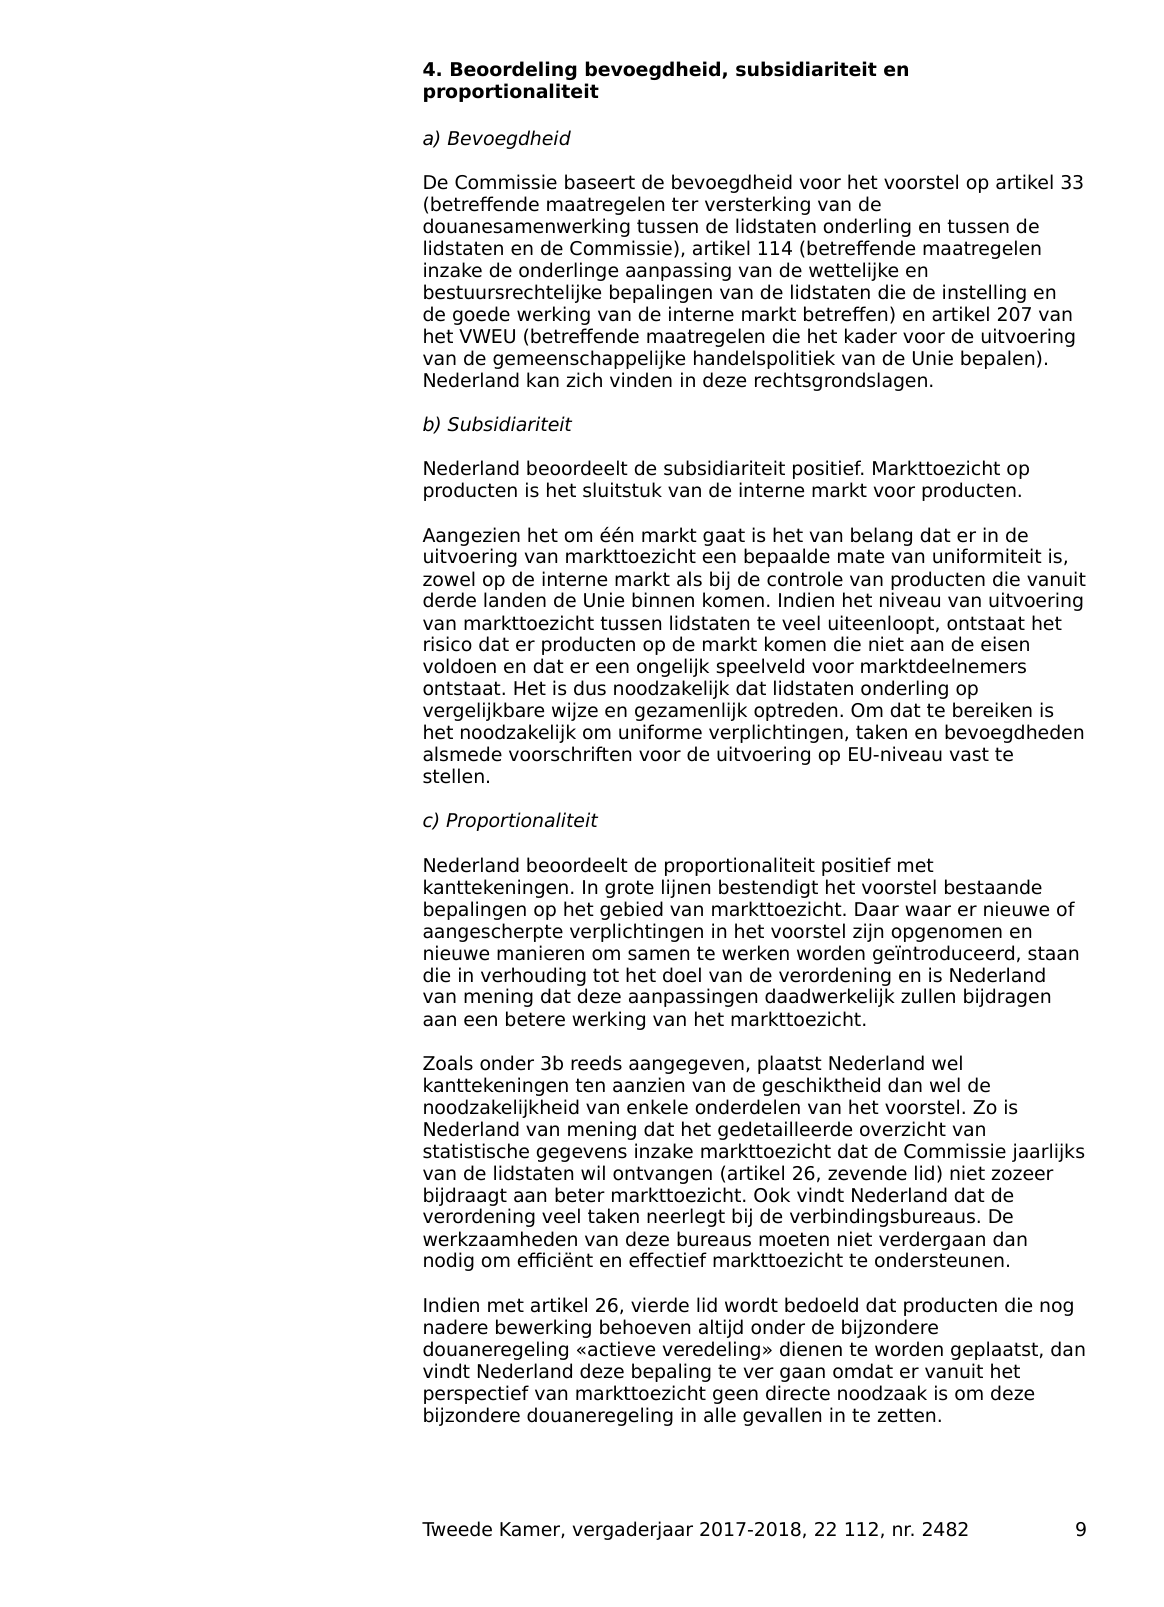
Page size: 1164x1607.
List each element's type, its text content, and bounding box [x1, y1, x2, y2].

subtitle 4. Beoordeling bevoegdheid, subsidiariteit en proportionaliteit [422, 59, 1087, 103]
text Aangezien het om één markt gaat is het van belang dat er in de uitvoering van markttoezicht een bepaalde mate van uniformiteit is, zowel op de interne markt als bij de controle van producten die vanuit derde landen de Unie binnen komen. Indien het niveau van uitvoering van markttoezicht tussen lidstaten te veel uiteenloopt, ontstaat het risico dat er producten op de markt komen die niet aan de eisen voldoen en dat er een ongelijk speelveld voor marktdeelnemers ontstaat. Het is dus noodzakelijk dat lidstaten onderling op vergelijkbare wijze en gezamenlijk optreden. Om dat te bereiken is het noodzakelijk om uniforme verplichtingen, taken en bevoegdheden alsmede voorschriften voor de uitvoering op EU-niveau vast te stellen. [422, 524, 1087, 788]
text Nederland beoordeelt de subsidiariteit positief. Markttoezicht op producten is het sluitstuk van de interne markt voor producten. [422, 458, 1087, 502]
text Nederland beoordeelt de proportionaliteit positief met kanttekeningen. In grote lijnen bestendigt het voorstel bestaande bepalingen op het gebied van markttoezicht. Daar waar er nieuwe of aangescherpte verplichtingen in het voorstel zijn opgenomen en nieuwe manieren om samen te werken worden geïntroduceerd, staan die in verhouding tot het doel van de verordening en is Nederland van mening dat deze aanpassingen daadwerkelijk zullen bijdragen aan een betere werking van het markttoezicht. [422, 854, 1087, 1030]
subtitle a) Bevoegdheid [422, 128, 1087, 150]
text Zoals onder 3b reeds aangegeven, plaatst Nederland wel kanttekeningen ten aanzien van de geschiktheid dan wel de noodzakelijkheid van enkele onderdelen van het voorstel. Zo is Nederland van mening dat het gedetailleerde overzicht van statistische gegevens inzake markttoezicht dat de Commissie jaarlijks van de lidstaten wil ontvangen (artikel 26, zevende lid) niet zozeer bijdraagt aan beter markttoezicht. Ook vindt Nederland dat de verordening veel taken neerlegt bij de verbindingsbureaus. De werkzaamheden van deze bureaus moeten niet verdergaan dan nodig om efficiënt en effectief markttoezicht te ondersteunen. [422, 1053, 1087, 1272]
text De Commissie baseert de bevoegdheid voor het voorstel op artikel 33 (betreffende maatregelen ter versterking van de douanesamenwerking tussen de lidstaten onderling en tussen de lidstaten en de Commissie), artikel 114 (betreffende maatregelen inzake de onderlinge aanpassing van de wettelijke en bestuursrechtelijke bepalingen van de lidstaten die de instelling en de goede werking van de interne markt betreffen) en artikel 207 van het VWEU (betreffende maatregelen die het kader voor de uitvoering van de gemeenschappelijke handelspolitiek van de Unie bepalen). Nederland kan zich vinden in deze rechtsgrondslagen. [422, 172, 1087, 392]
subtitle c) Proportionaliteit [422, 810, 1087, 832]
subtitle b) Subsidiariteit [422, 414, 1087, 436]
text Indien met artikel 26, vierde lid wordt bedoeld dat producten die nog nadere bewerking behoeven altijd onder de bijzondere douaneregeling «actieve veredeling» dienen te worden geplaatst, dan vindt Nederland deze bepaling te ver gaan omdat er vanuit het perspectief van markttoezicht geen directe noodzaak is om deze bijzondere douaneregeling in alle gevallen in te zetten. [422, 1294, 1087, 1426]
